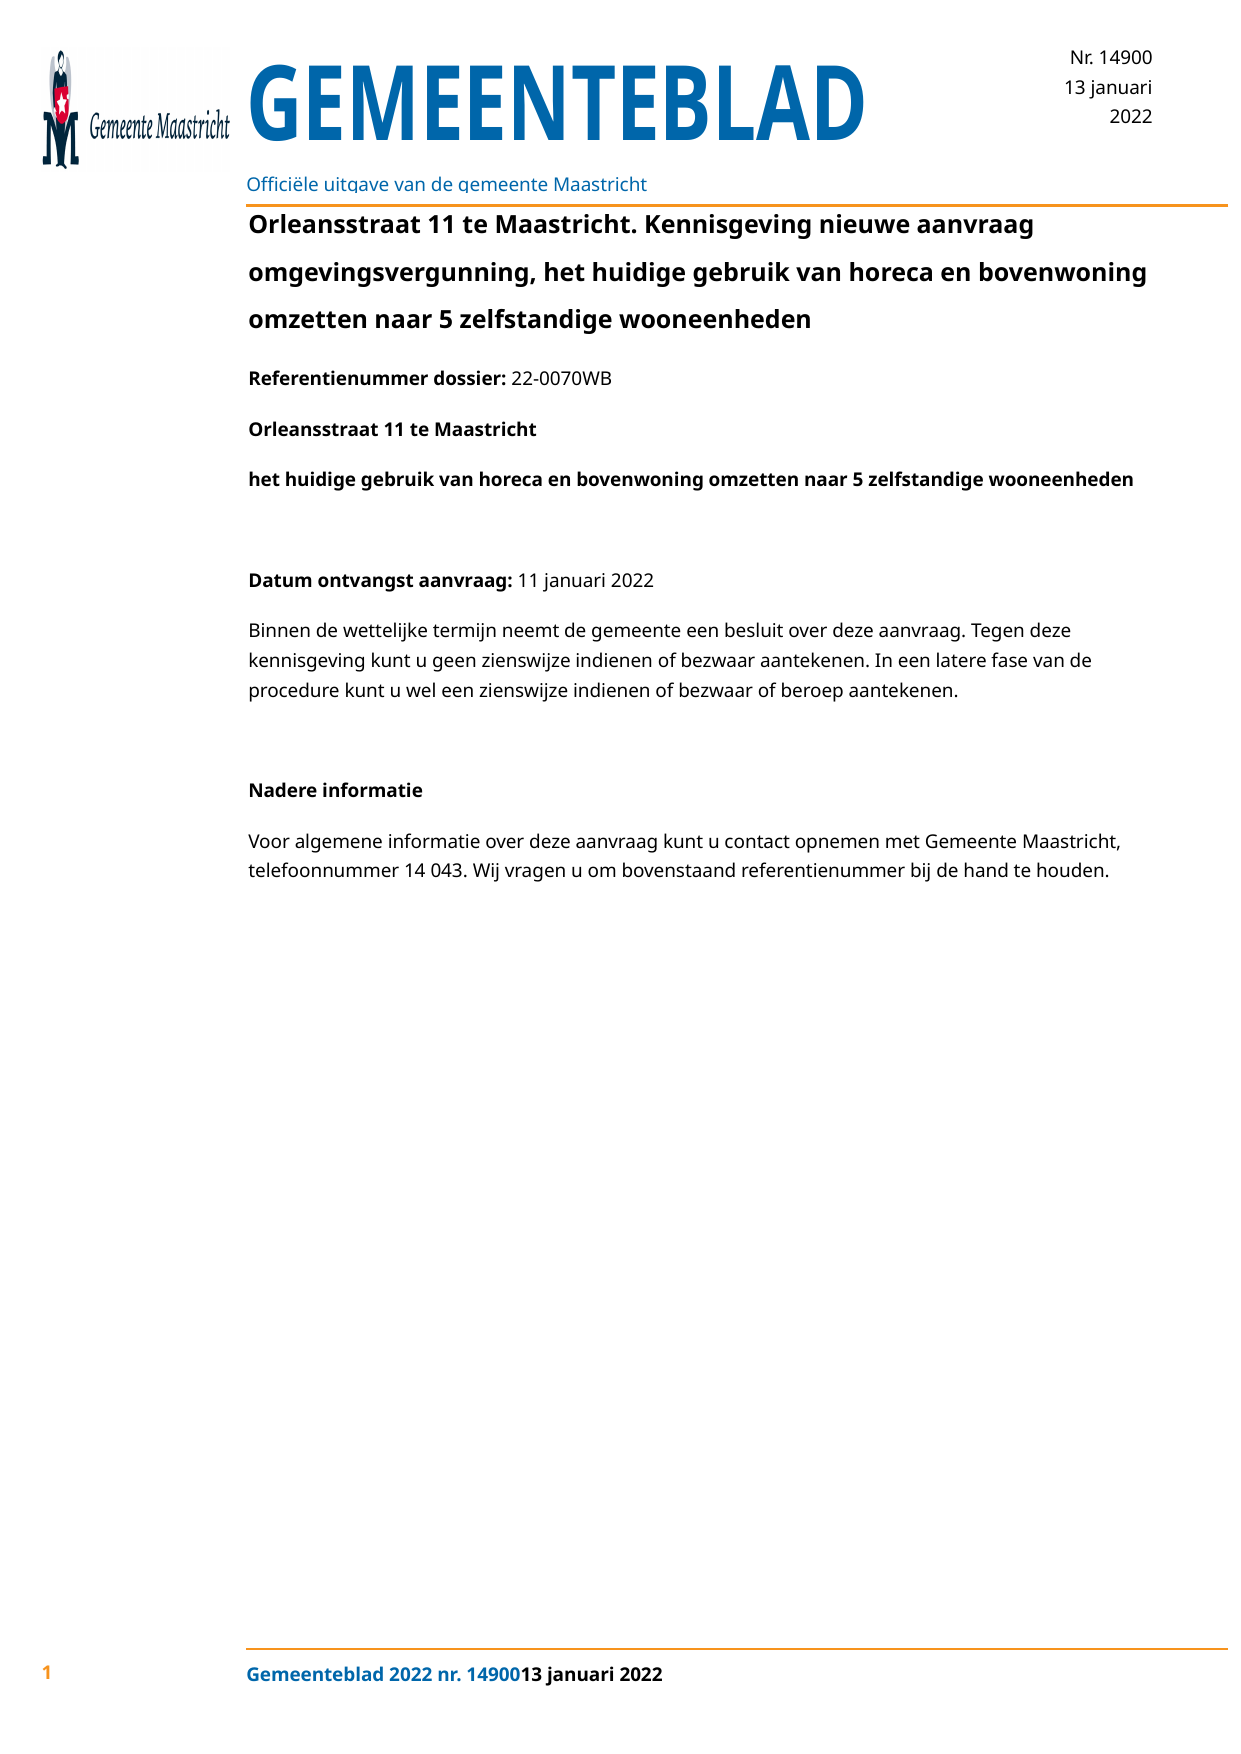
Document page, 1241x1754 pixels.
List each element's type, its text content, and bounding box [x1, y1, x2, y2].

picture [41, 47, 231, 172]
text het huidige gebruik van horeca en bovenwoning omzetten naar 5 zelfstandige wooneenheden [248, 466, 1152, 492]
text Datum ontvangst aanvraag: 11 januari 2022 [248, 567, 1152, 593]
text Voor algemene informatie over deze aanvraag kunt u contact opnemen met Gemeente Maastricht, telefoonnummer 14 043. Wij vragen u om bovenstaand referentienummer bij de hand te houden. [248, 828, 1152, 883]
text Orleansstraat 11 te Maastricht. Kennisgeving nieuwe aanvraag omgevingsvergunning, het huidige gebruik van horeca en bovenwoning omzetten naar 5 zelfstandige wooneenheden [248, 207, 1152, 336]
text Nadere informatie [248, 778, 1152, 803]
text Orleansstraat 11 te Maastricht [248, 416, 1152, 442]
text Referentienummer dossier: 22-0070WB [248, 366, 1152, 391]
text Binnen de wettelijke termijn neemt de gemeente een besluit over deze aanvraag. Tegen deze kennisgeving kunt u geen zienswijze indienen of bezwaar aantekenen. In een latere fase van de procedure kunt u wel een zienswijze indienen of bezwaar of beroep aantekenen. [248, 618, 1152, 702]
